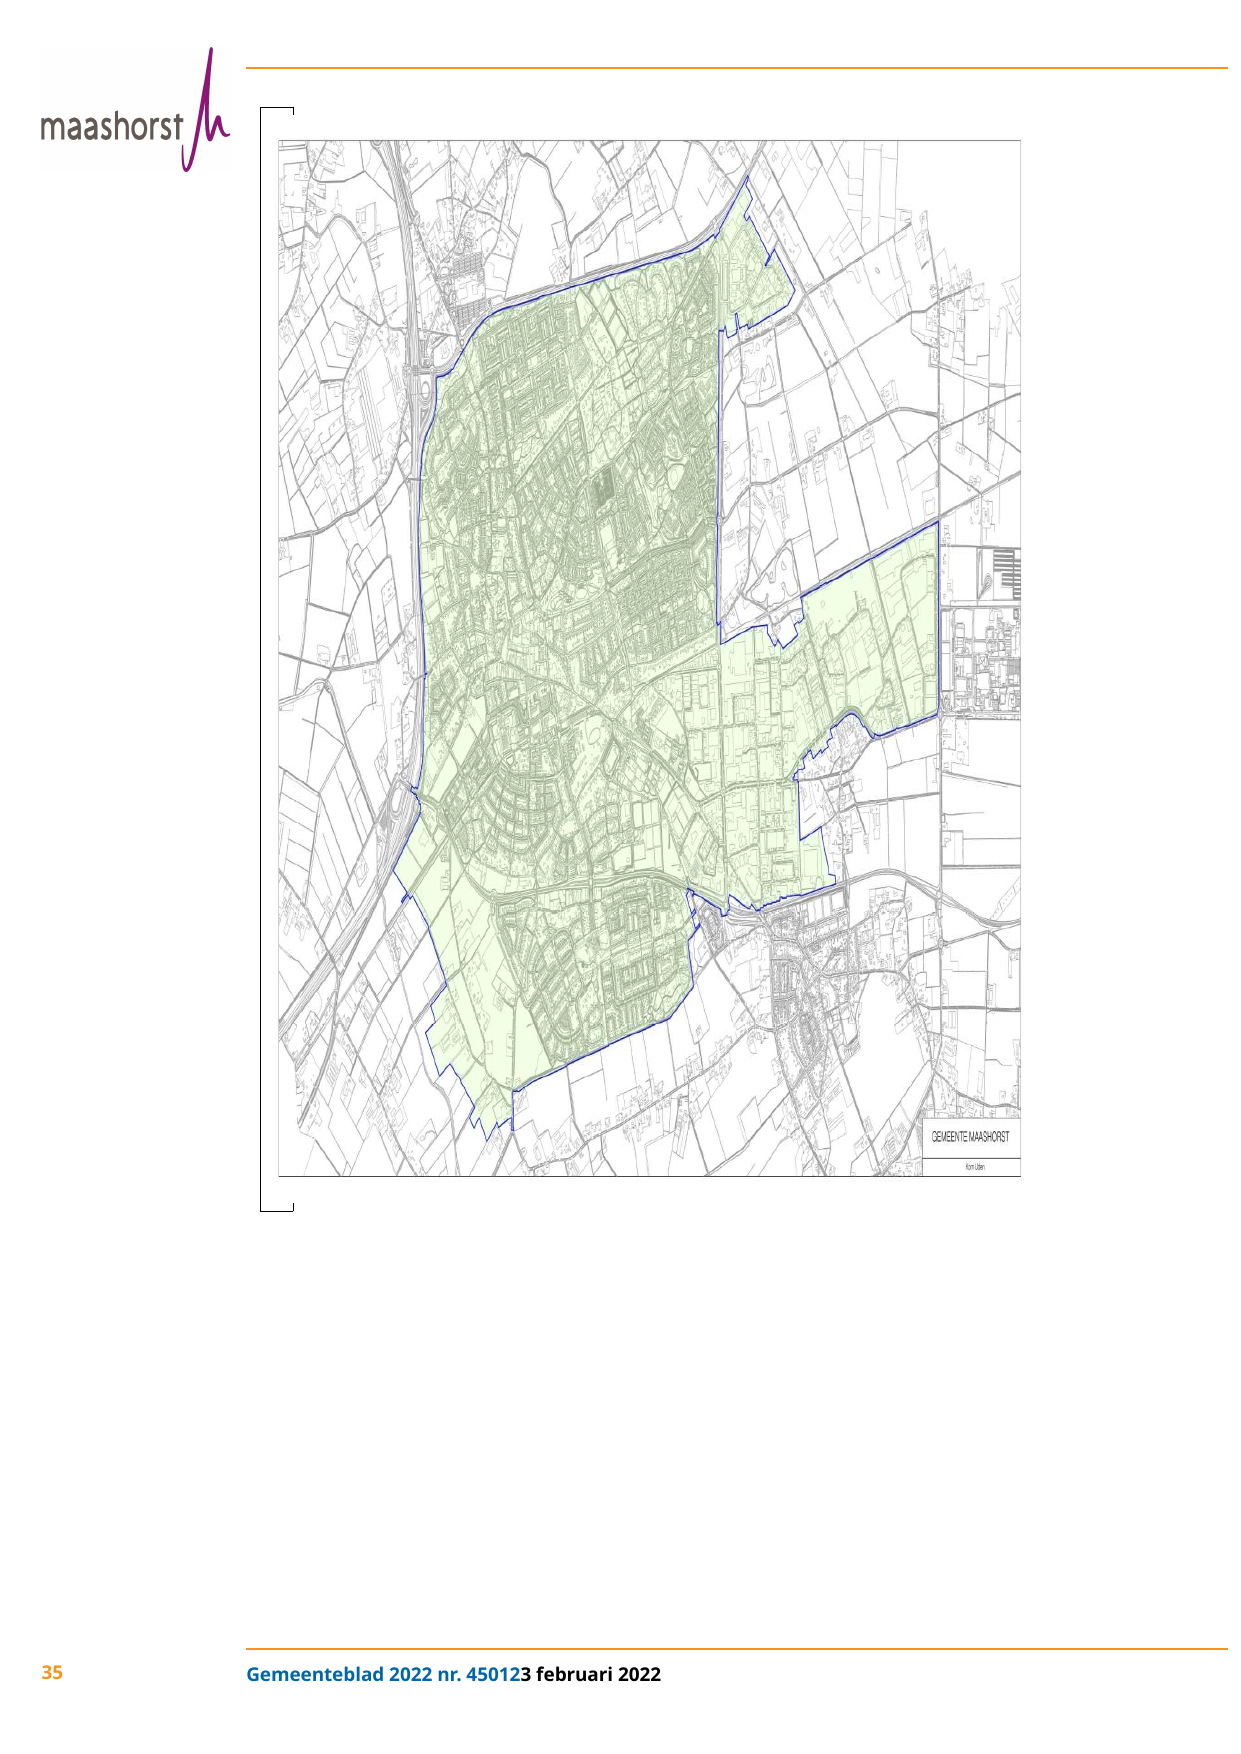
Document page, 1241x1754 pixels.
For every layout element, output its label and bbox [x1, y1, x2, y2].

picture [268, 115, 1036, 1203]
picture [41, 47, 231, 172]
